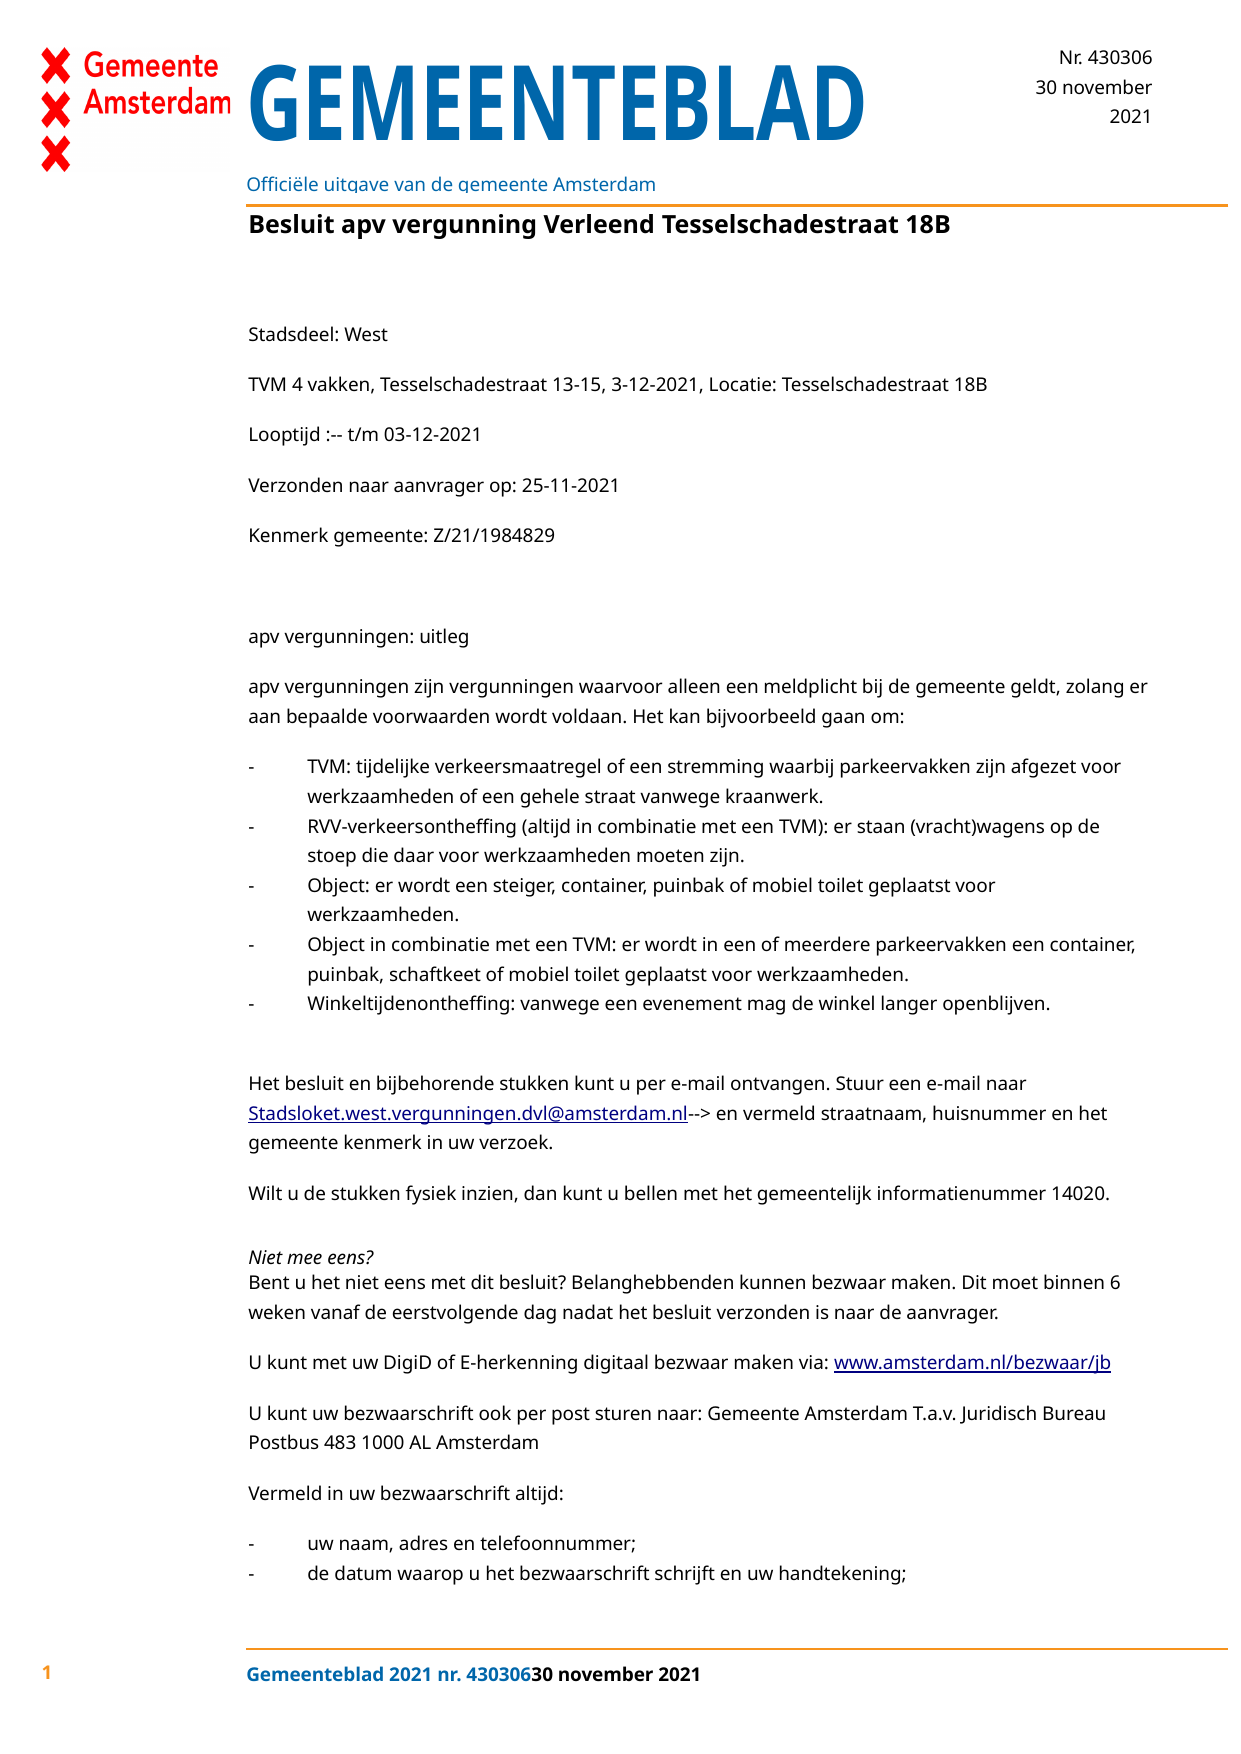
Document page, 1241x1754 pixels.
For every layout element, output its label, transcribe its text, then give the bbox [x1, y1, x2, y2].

text Besluit apv vergunning Verleend Tesselschadestraat 18B [248, 207, 1152, 241]
text Niet mee eens? [248, 1244, 1152, 1269]
text Stadsdeel: West [248, 321, 1152, 346]
text U kunt met uw DigiD of E-herkenning digitaal bezwaar maken via: www.amsterdam.nl/bezwaar/jb [248, 1349, 1152, 1375]
text Wilt u de stukken fysiek inzien, dan kunt u bellen met het gemeentelijk informatienummer 14020. [248, 1180, 1152, 1206]
list uw naam, adres en telefoonnummer; [248, 1530, 1152, 1556]
list RVV-verkeersontheffing (altijd in combinatie met een TVM): er staan (vracht)wagens op de stoep die daar voor werkzaamheden moeten zijn. [248, 813, 1152, 868]
text Bent u het niet eens met dit besluit? Belanghebbenden kunnen bezwaar maken. Dit moet binnen 6 weken vanaf de eerstvolgende dag nadat het besluit verzonden is naar de aanvrager. [248, 1269, 1152, 1325]
list Object in combinatie met een TVM: er wordt in een of meerdere parkeervakken een container, puinbak, schaftkeet of mobiel toilet geplaatst voor werkzaamheden. [248, 931, 1152, 986]
text Kenmerk gemeente: Z/21/1984829 [248, 522, 1152, 548]
text TVM 4 vakken, Tesselschadestraat 13-15, 3-12-2021, Locatie: Tesselschadestraat 18B [248, 371, 1152, 397]
text Looptijd :-- t/m 03-12-2021 [248, 422, 1152, 447]
text Verzonden naar aanvrager op: 25-11-2021 [248, 472, 1152, 498]
list de datum waarop u het bezwaarschrift schrijft en uw handtekening; [248, 1560, 1152, 1586]
text U kunt uw bezwaarschrift ook per post sturen naar: Gemeente Amsterdam T.a.v. Juridisch Bureau Postbus 483 1000 AL Amsterdam [248, 1400, 1152, 1455]
text Vermeld in uw bezwaarschrift altijd: [248, 1480, 1152, 1506]
picture [41, 47, 231, 172]
text apv vergunningen: uitleg [248, 623, 1152, 649]
text Het besluit en bijbehorende stukken kunt u per e-mail ontvangen. Stuur een e-mail naar Stadsloket.west.vergunningen.dvl@amsterdam.nl--> en vermeld straatnaam, huisnummer en het gemeente kenmerk in uw verzoek. [248, 1070, 1152, 1155]
text apv vergunningen zijn vergunningen waarvoor alleen een meldplicht bij de gemeente geldt, zolang er aan bepaalde voorwaarden wordt voldaan. Het kan bijvoorbeeld gaan om: [248, 674, 1152, 729]
list Winkeltijdenontheffing: vanwege een evenement mag de winkel langer openblijven. [248, 990, 1152, 1016]
list TVM: tijdelijke verkeersmaatregel of een stremming waarbij parkeervakken zijn afgezet voor werkzaamheden of een gehele straat vanwege kraanwerk. [248, 754, 1152, 809]
list Object: er wordt een steiger, container, puinbak of mobiel toilet geplaatst voor werkzaamheden. [248, 872, 1152, 927]
